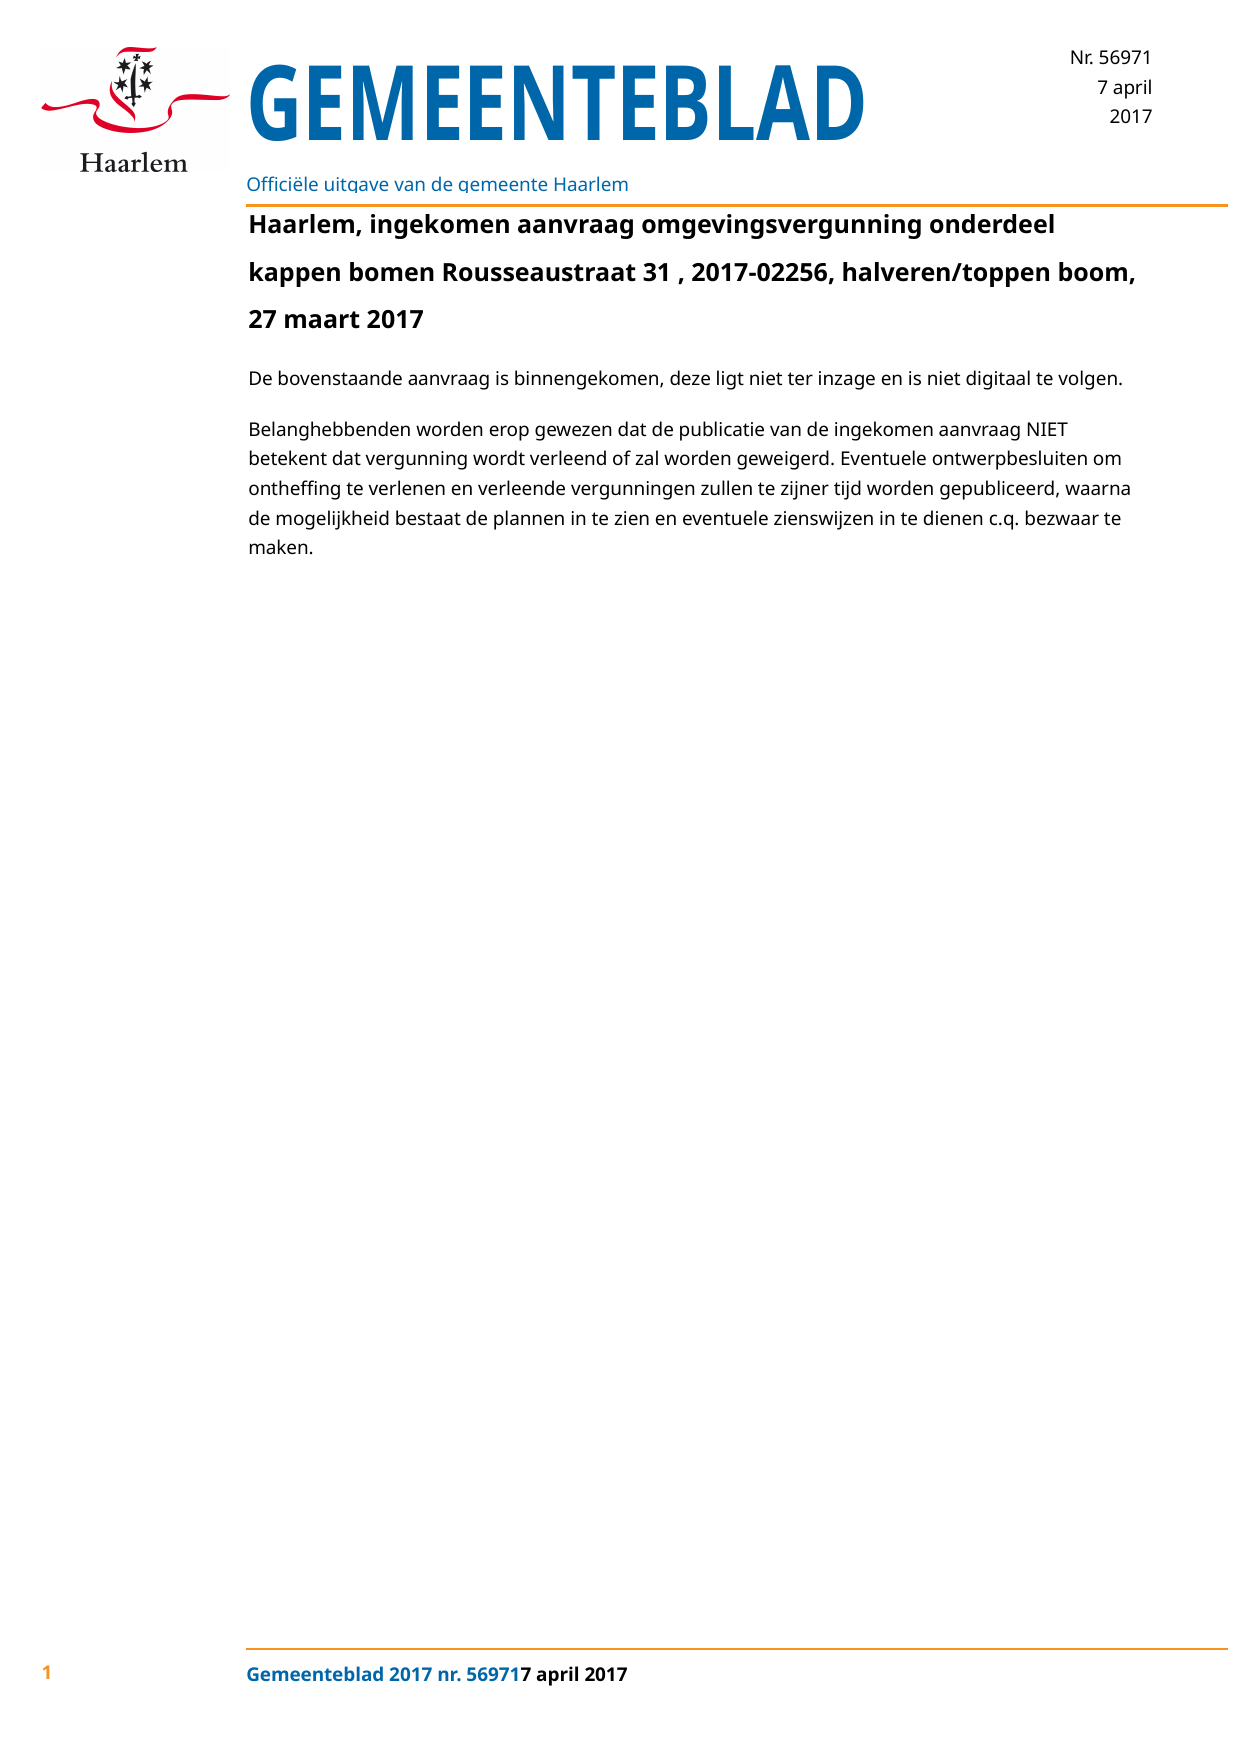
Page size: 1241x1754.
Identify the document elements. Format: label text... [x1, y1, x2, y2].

text Belanghebbenden worden erop gewezen dat de publicatie van de ingekomen aanvraag NIET betekent dat vergunning wordt verleend of zal worden geweigerd. Eventuele ontwerpbesluiten om ontheffing te verlenen en verleende vergunningen zullen te zijner tijd worden gepubliceerd, waarna de mogelijkheid bestaat de plannen in te zien en eventuele zienswijzen in te dienen c.q. bezwaar te maken. [248, 416, 1152, 560]
picture [41, 47, 231, 172]
text De bovenstaande aanvraag is binnengekomen, deze ligt niet ter inzage en is niet digitaal te volgen. [248, 366, 1152, 391]
text Haarlem, ingekomen aanvraag omgevingsvergunning onderdeel kappen bomen Rousseaustraat 31 , 2017-02256, halveren/toppen boom, 27 maart 2017 [248, 207, 1152, 336]
